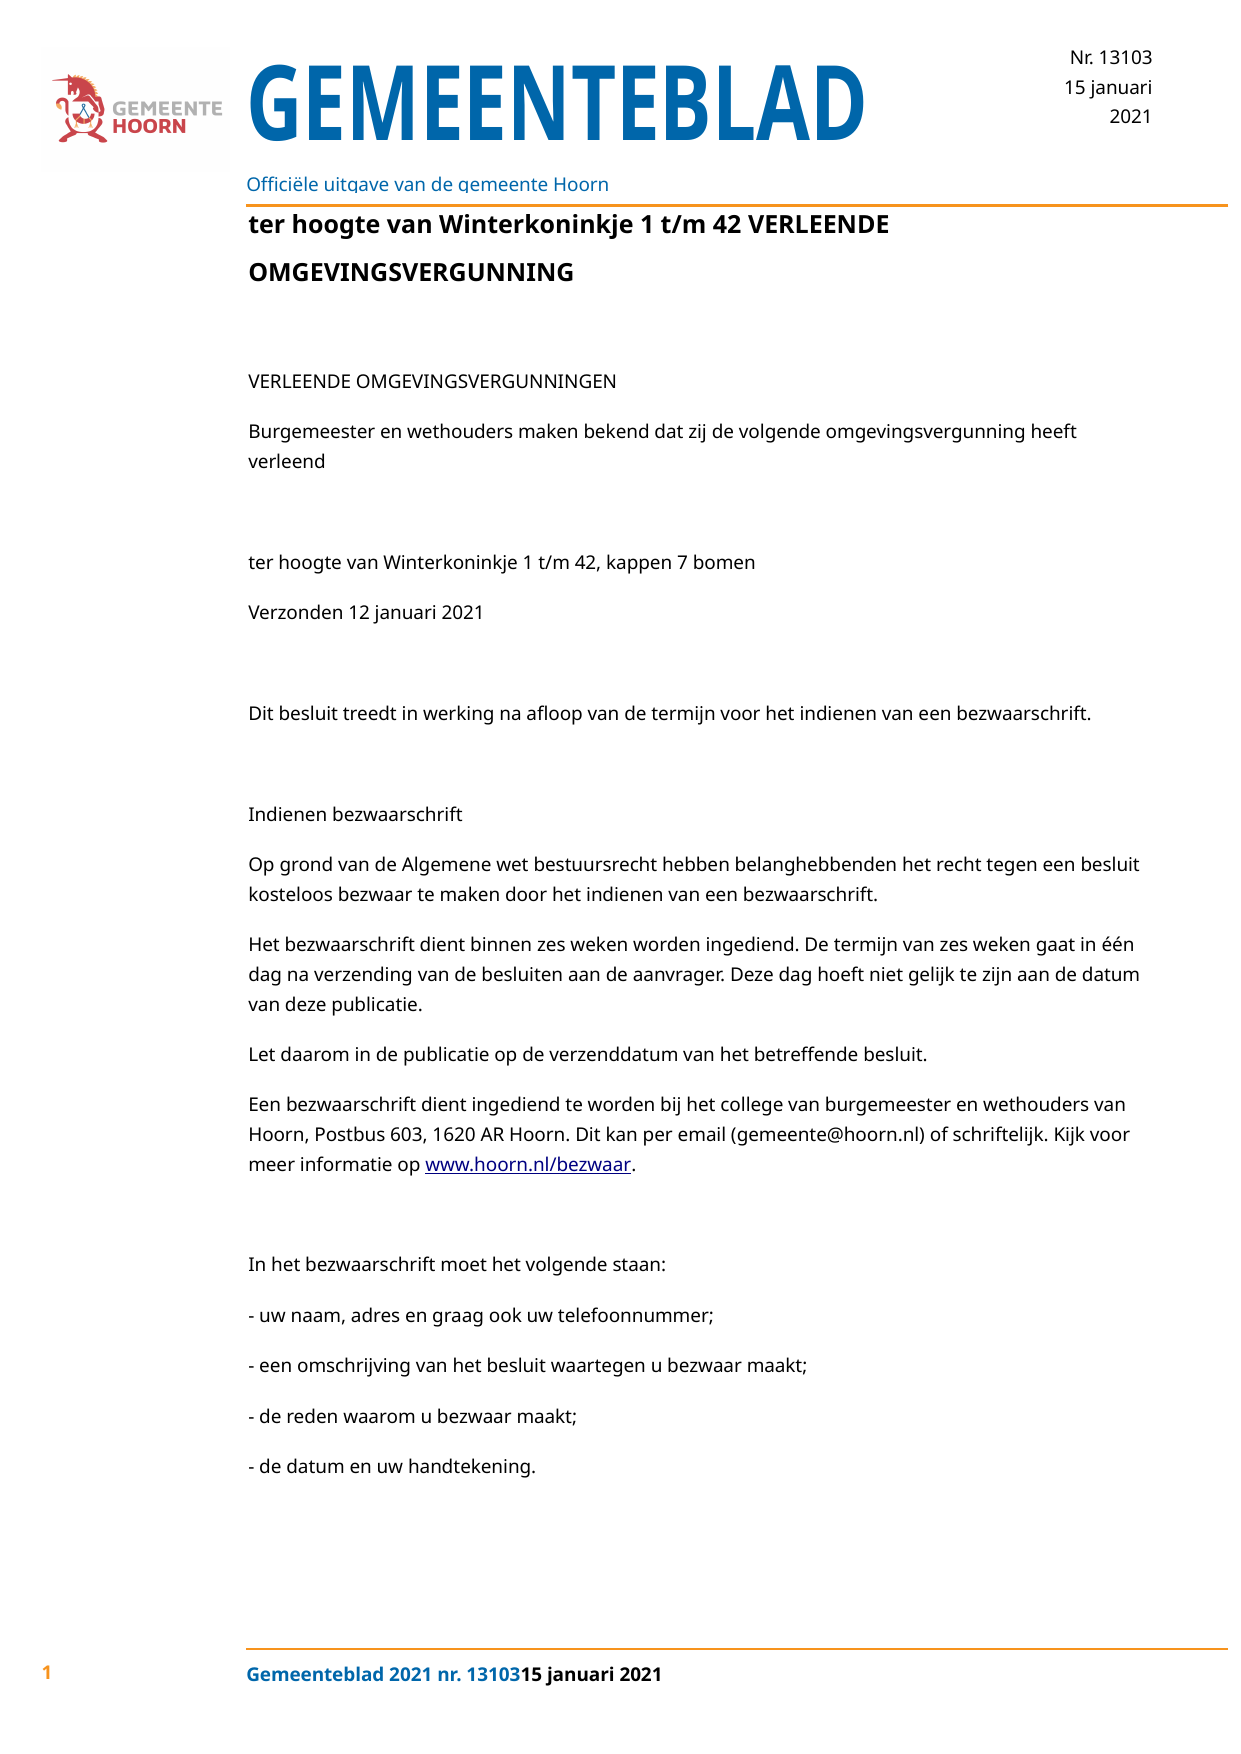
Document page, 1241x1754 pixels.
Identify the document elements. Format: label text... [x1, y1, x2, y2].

text Een bezwaarschrift dient ingediend te worden bij het college van burgemeester en wethouders van Hoorn, Postbus 603, 1620 AR Hoorn. Dit kan per email (gemeente@hoorn.nl) of schriftelijk. Kijk voor meer informatie op www.hoorn.nl/bezwaar. [248, 1092, 1152, 1177]
text In het bezwaarschrift moet het volgende staan: [248, 1252, 1152, 1277]
text VERLEENDE OMGEVINGSVERGUNNINGEN [248, 368, 1152, 394]
text Indienen bezwaarschrift [248, 801, 1152, 827]
text Let daarom in de publicatie op de verzenddatum van het betreffende besluit. [248, 1041, 1152, 1067]
text ter hoogte van Winterkoninkje 1 t/m 42, kappen 7 bomen [248, 549, 1152, 575]
text - de reden waarom u bezwaar maakt; [248, 1403, 1152, 1429]
text Burgemeester en wethouders maken bekend dat zij de volgende omgevingsvergunning heeft verleend [248, 419, 1152, 474]
text Het bezwaarschrift dient binnen zes weken worden ingediend. De termijn van zes weken gaat in één dag na verzending van de besluiten aan de aanvrager. Deze dag hoeft niet gelijk te zijn aan de datum van deze publicatie. [248, 932, 1152, 1017]
text Verzonden 12 januari 2021 [248, 599, 1152, 625]
text Op grond van de Algemene wet bestuursrecht hebben belanghebbenden het recht tegen een besluit kosteloos bezwaar te maken door het indienen van een bezwaarschrift. [248, 852, 1152, 907]
text ter hoogte van Winterkoninkje 1 t/m 42 VERLEENDE OMGEVINGSVERGUNNING [248, 207, 1152, 288]
text - een omschrijving van het besluit waartegen u bezwaar maakt; [248, 1352, 1152, 1378]
picture [41, 47, 231, 172]
text - uw naam, adres en graag ook uw telefoonnummer; [248, 1302, 1152, 1328]
text - de datum en uw handtekening. [248, 1453, 1152, 1479]
text Dit besluit treedt in werking na afloop van de termijn voor het indienen van een bezwaarschrift. [248, 700, 1152, 726]
